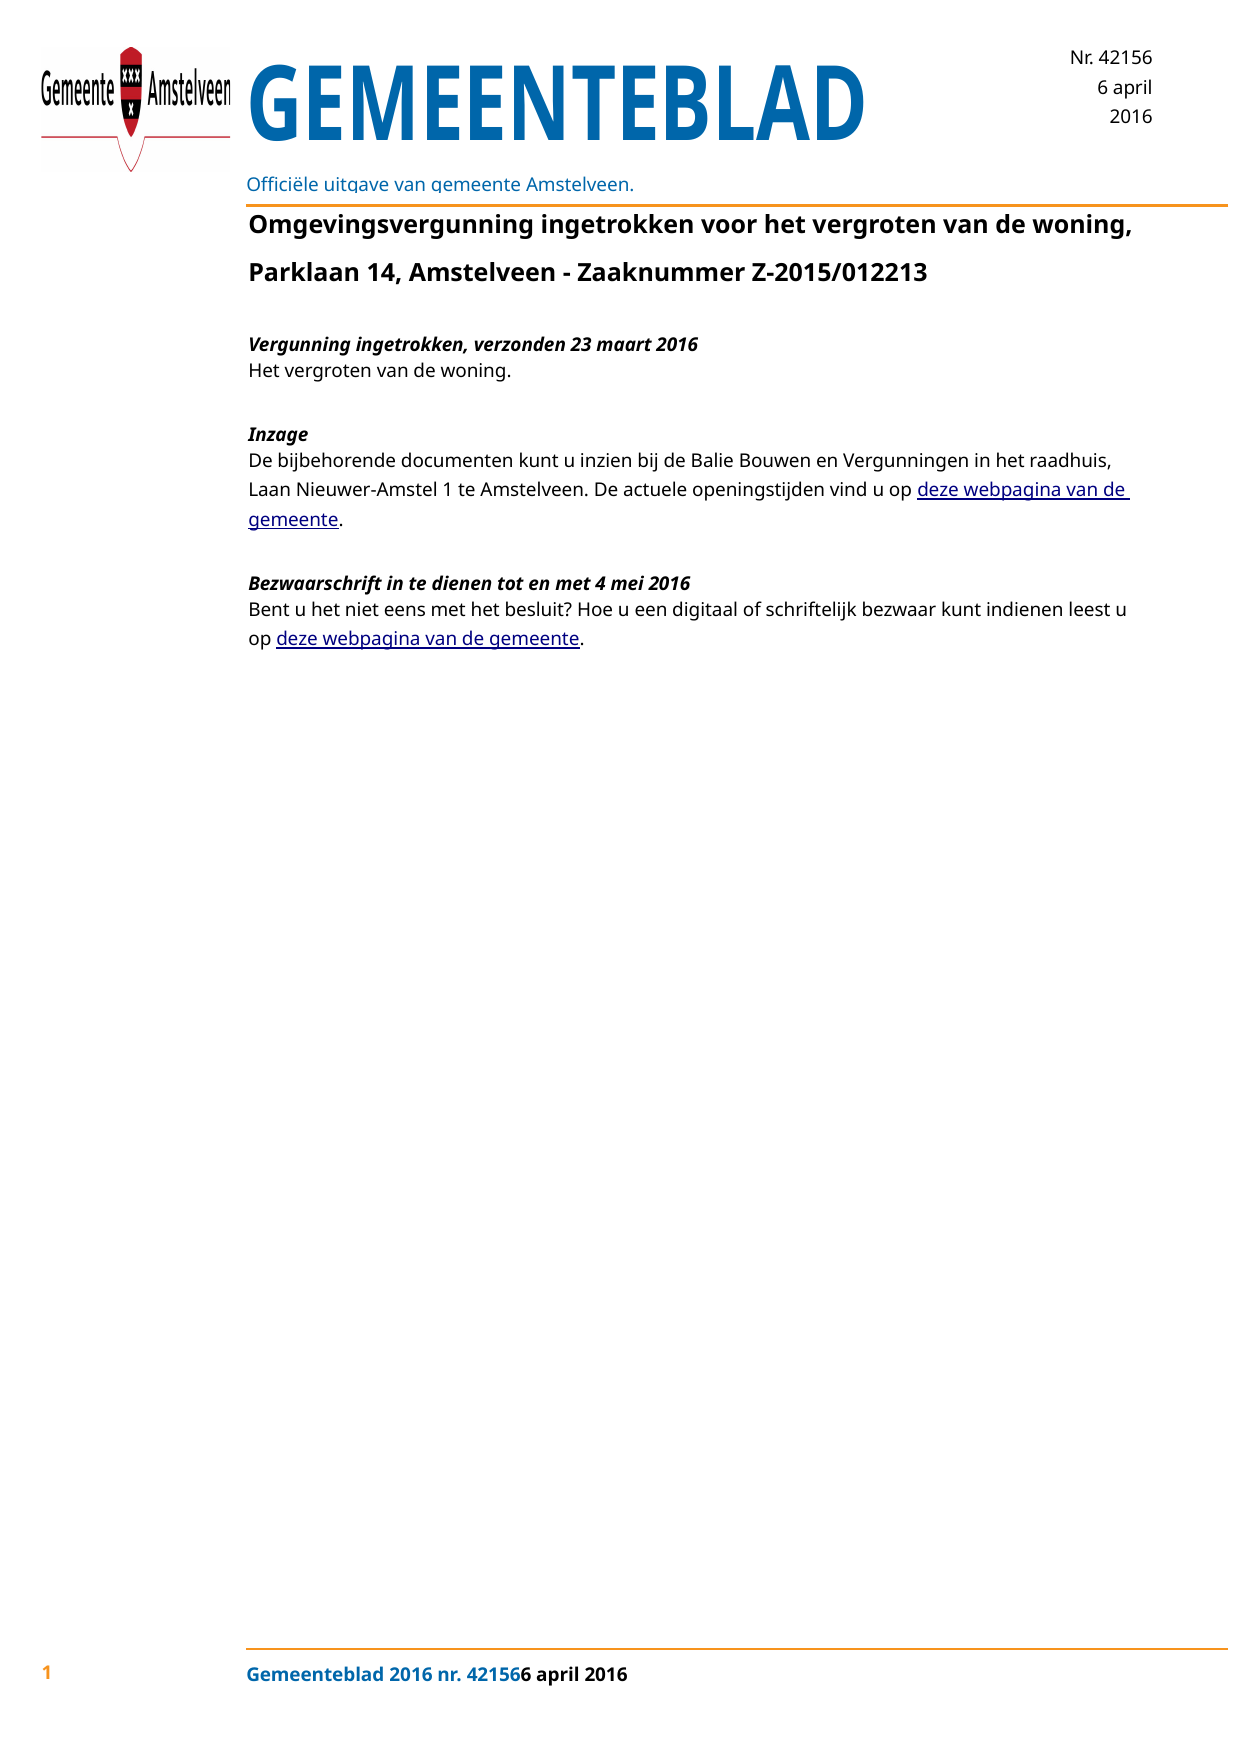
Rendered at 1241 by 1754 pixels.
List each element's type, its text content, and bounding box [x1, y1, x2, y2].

text Omgevingsvergunning ingetrokken voor het vergroten van de woning, Parklaan 14, Amstelveen - Zaaknummer Z-2015/012213 [248, 207, 1152, 288]
text Het vergroten van de woning. [248, 357, 1152, 383]
text Vergunning ingetrokken, verzonden 23 maart 2016 [248, 331, 1152, 357]
text Inzage [248, 421, 1152, 447]
text Bezwaarschrift in te dienen tot en met 4 mei 2016 [248, 570, 1152, 596]
picture [41, 47, 231, 172]
text De bijbehorende documenten kunt u inzien bij de Balie Bouwen en Vergunningen in het raadhuis, Laan Nieuwer-Amstel 1 te Amstelveen. De actuele openingstijden vind u op deze webpagina van de gemeente. [248, 447, 1152, 532]
text Bent u het niet eens met het besluit? Hoe u een digitaal of schriftelijk bezwaar kunt indienen leest u op deze webpagina van de gemeente. [248, 596, 1152, 651]
